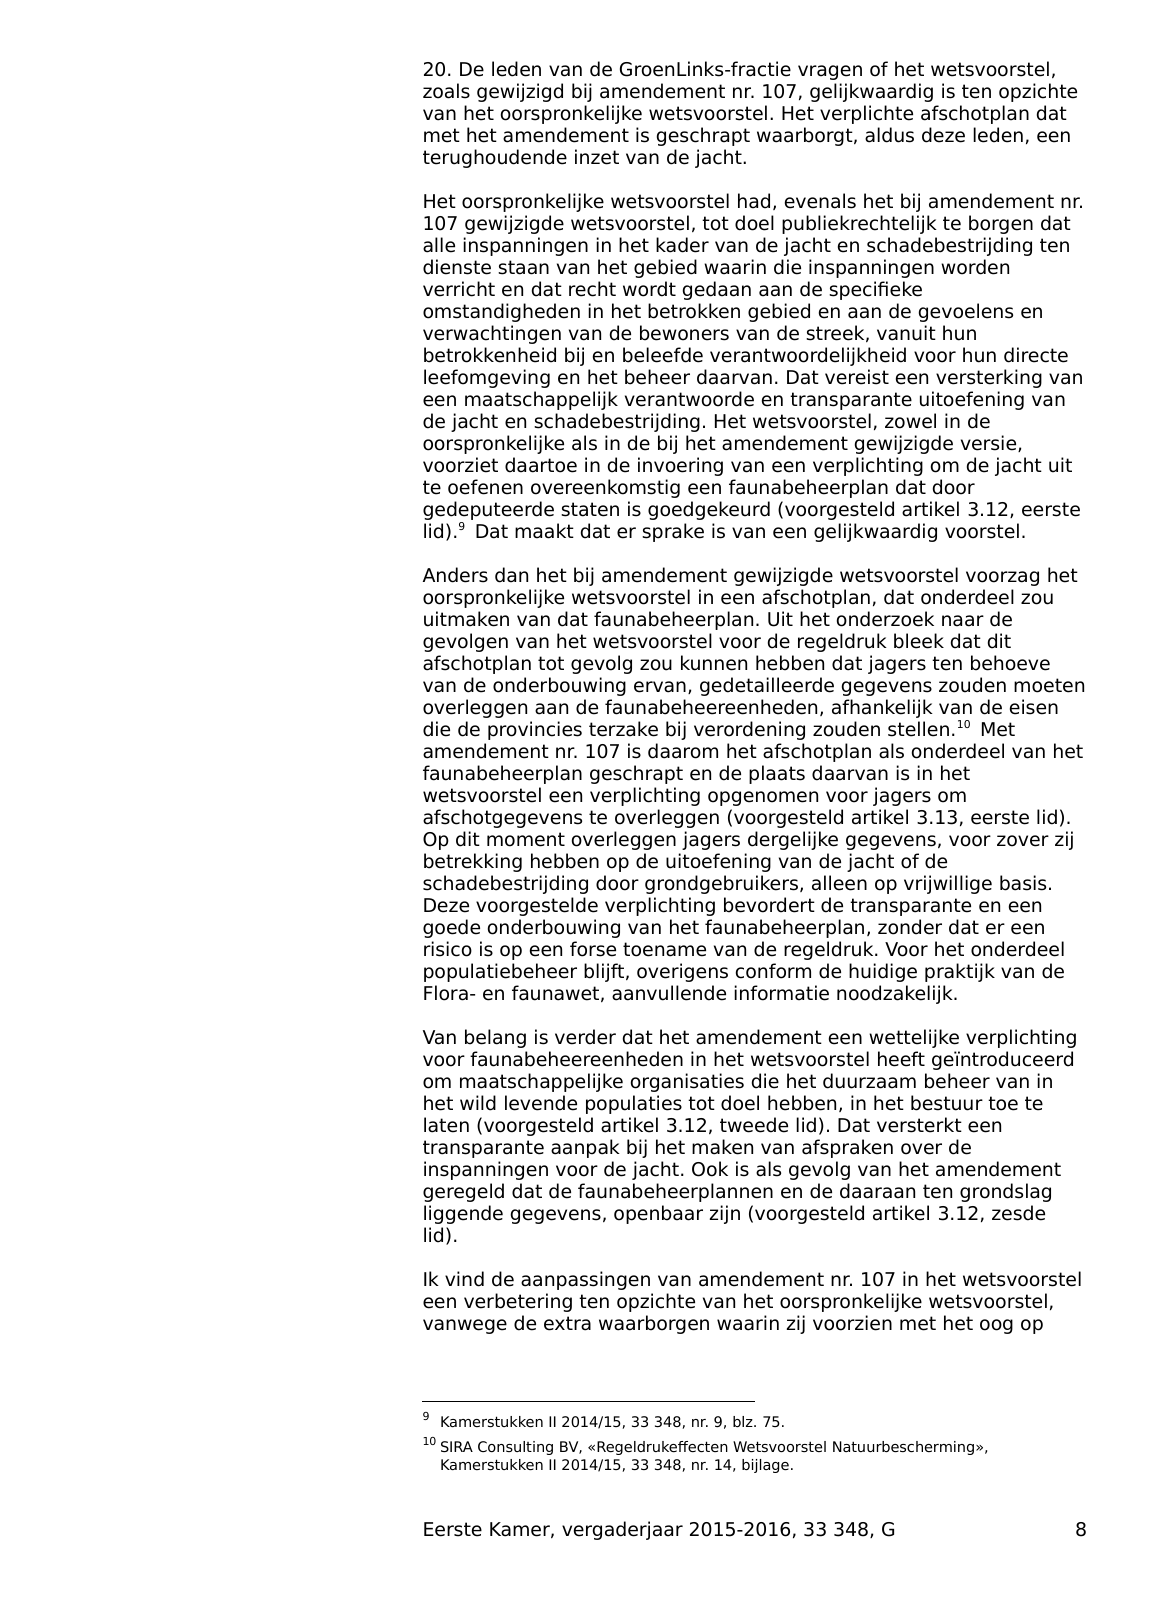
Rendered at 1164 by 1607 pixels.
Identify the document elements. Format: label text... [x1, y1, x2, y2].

text Ik vind de aanpassingen van amendement nr. 107 in het wetsvoorstel een verbetering ten opzichte van het oorspronkelijke wetsvoorstel, vanwege de extra waarborgen waarin zij voorzien met het oog op [422, 1269, 1087, 1335]
text Anders dan het bij amendement gewijzigde wetsvoorstel voorzag het oorspronkelijke wetsvoorstel in een afschotplan, dat onderdeel zou uitmaken van dat faunabeheerplan. Uit het onderzoek naar de gevolgen van het wetsvoorstel voor de regeldruk bleek dat dit afschotplan tot gevolg zou kunnen hebben dat jagers ten behoeve van de onderbouwing ervan, gedetailleerde gegevens zouden moeten overleggen aan de faunabeheereenheden, afhankelijk van de eisen die de provincies terzake bij verordening zouden stellen. Met amendement nr. 107 is daarom het afschotplan als onderdeel van het faunabeheerplan geschrapt en de plaats daarvan is in het wetsvoorstel een verplichting opgenomen voor jagers om afschotgegevens te overleggen (voorgesteld artikel 3.13, eerste lid). Op dit moment overleggen jagers dergelijke gegevens, voor zover zij betrekking hebben op de uitoefening van de jacht of de schadebestrijding door grondgebruikers, alleen op vrijwillige basis. Deze voorgestelde verplichting bevordert de transparante en een goede onderbouwing van het faunabeheerplan, zonder dat er een risico is op een forse toename van de regeldruk. Voor het onderdeel populatiebeheer blijft, overigens conform de huidige praktijk van de Flora- en faunawet, aanvullende informatie noodzakelijk. [422, 565, 1087, 1004]
text Van belang is verder dat het amendement een wettelijke verplichting voor faunabeheereenheden in het wetsvoorstel heeft geïntroduceerd om maatschappelijke organisaties die het duurzaam beheer van in het wild levende populaties tot doel hebben, in het bestuur toe te laten (voorgesteld artikel 3.12, tweede lid). Dat versterkt een transparante aanpak bij het maken van afspraken over de inspanningen voor de jacht. Ook is als gevolg van het amendement geregeld dat de faunabeheerplannen en de daaraan ten grondslag liggende gegevens, openbaar zijn (voorgesteld artikel 3.12, zesde lid). [422, 1027, 1087, 1247]
text SIRA Consulting BV, «Regeldrukeffecten Wetsvoorstel Natuurbescherming», Kamerstukken II 2014/15, 33 348, nr. 14, bijlage. [422, 1435, 1087, 1474]
text Het oorspronkelijke wetsvoorstel had, evenals het bij amendement nr. 107 gewijzigde wetsvoorstel, tot doel publiekrechtelijk te borgen dat alle inspanningen in het kader van de jacht en schadebestrijding ten dienste staan van het gebied waarin die inspanningen worden verricht en dat recht wordt gedaan aan de specifieke omstandigheden in het betrokken gebied en aan de gevoelens en verwachtingen van de bewoners van de streek, vanuit hun betrokkenheid bij en beleefde verantwoordelijkheid voor hun directe leefomgeving en het beheer daarvan. Dat vereist een versterking van een maatschappelijk verantwoorde en transparante uitoefening van de jacht en schadebestrijding. Het wetsvoorstel, zowel in de oorspronkelijke als in de bij het amendement gewijzigde versie, voorziet daartoe in de invoering van een verplichting om de jacht uit te oefenen overeenkomstig een faunabeheerplan dat door gedeputeerde staten is goedgekeurd (voorgesteld artikel 3.12, eerste lid). Dat maakt dat er sprake is van een gelijkwaardig voorstel. [422, 191, 1087, 543]
text 20. De leden van de GroenLinks-fractie vragen of het wetsvoorstel, zoals gewijzigd bij amendement nr. 107, gelijkwaardig is ten opzichte van het oorspronkelijke wetsvoorstel. Het verplichte afschotplan dat met het amendement is geschrapt waarborgt, aldus deze leden, een terughoudende inzet van de jacht. [422, 59, 1087, 169]
text Kamerstukken II 2014/15, 33 348, nr. 9, blz. 75. [422, 1410, 1087, 1432]
